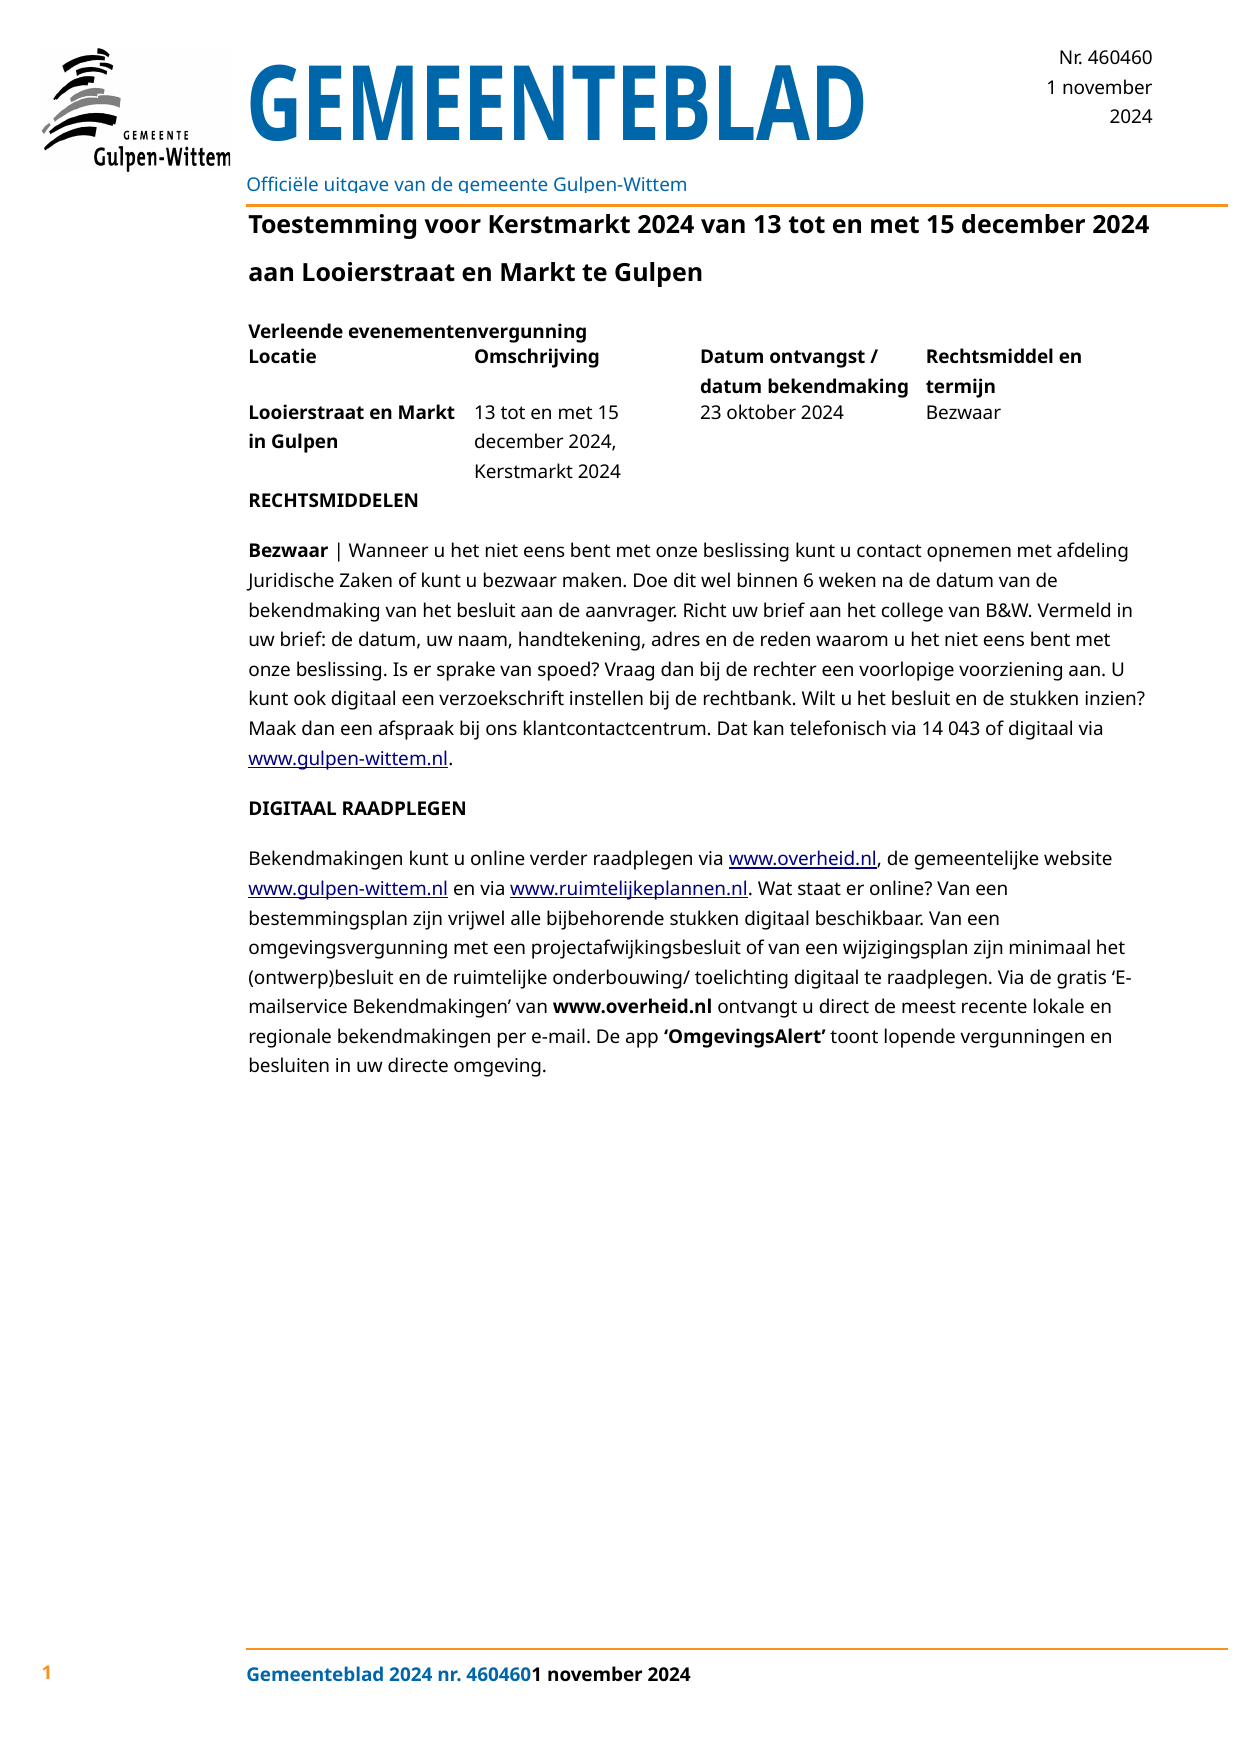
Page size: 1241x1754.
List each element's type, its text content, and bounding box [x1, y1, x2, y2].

text Toestemming voor Kerstmarkt 2024 van 13 tot en met 15 december 2024 aan Looierstraat en Markt te Gulpen [248, 207, 1152, 288]
table_cell Bezwaar [926, 399, 1152, 484]
table_cell Locatie [248, 344, 474, 399]
table_cell Looierstraat en Markt in Gulpen [248, 399, 474, 484]
table_cell Omschrijving [474, 344, 700, 399]
table_cell Datum ontvangst / datum bekendmaking [700, 344, 926, 399]
text DIGITAAL RAADPLEGEN [248, 795, 1152, 821]
text Bekendmakingen kunt u online verder raadplegen via www.overheid.nl, de gemeentelijke website www.gulpen-wittem.nl en via www.ruimtelijkeplannen.nl. Wat staat er online? Van een bestemmingsplan zijn vrijwel alle bijbehorende stukken digitaal beschikbaar. Van een omgevingsvergunning met een projectafwijkingsbesluit of van een wijzigingsplan zijn minimaal het (ontwerp)besluit en de ruimtelijke onderbouwing/ toelichting digitaal te raadplegen. Via de gratis ‘E-mailservice Bekendmakingen’ van www.overheid.nl ontvangt u direct de meest recente lokale en regionale bekendmakingen per e-mail. De app ‘OmgevingsAlert’ toont lopende vergunningen en besluiten in uw directe omgeving. [248, 846, 1152, 1078]
text RECHTSMIDDELEN [248, 487, 1152, 513]
picture [41, 47, 231, 172]
table_header Verleende evenementenvergunning [248, 318, 1152, 344]
table_cell 13 tot en met 15 december 2024, Kerstmarkt 2024 [474, 399, 700, 484]
table_cell Rechtsmiddel en termijn [926, 344, 1152, 399]
text Bezwaar | Wanneer u het niet eens bent met onze beslissing kunt u contact opnemen met afdeling Juridische Zaken of kunt u bezwaar maken. Doe dit wel binnen 6 weken na de datum van de bekendmaking van het besluit aan de aanvrager. Richt uw brief aan het college van B&W. Vermeld in uw brief: de datum, uw naam, handtekening, adres en de reden waarom u het niet eens bent met onze beslissing. Is er sprake van spoed? Vraag dan bij de rechter een voorlopige voorziening aan. U kunt ook digitaal een verzoekschrift instellen bij de rechtbank. Wilt u het besluit en de stukken inzien? Maak dan een afspraak bij ons klantcontactcentrum. Dat kan telefonisch via 14 043 of digitaal via www.gulpen-wittem.nl. [248, 538, 1152, 770]
table_cell 23 oktober 2024 [700, 399, 926, 484]
